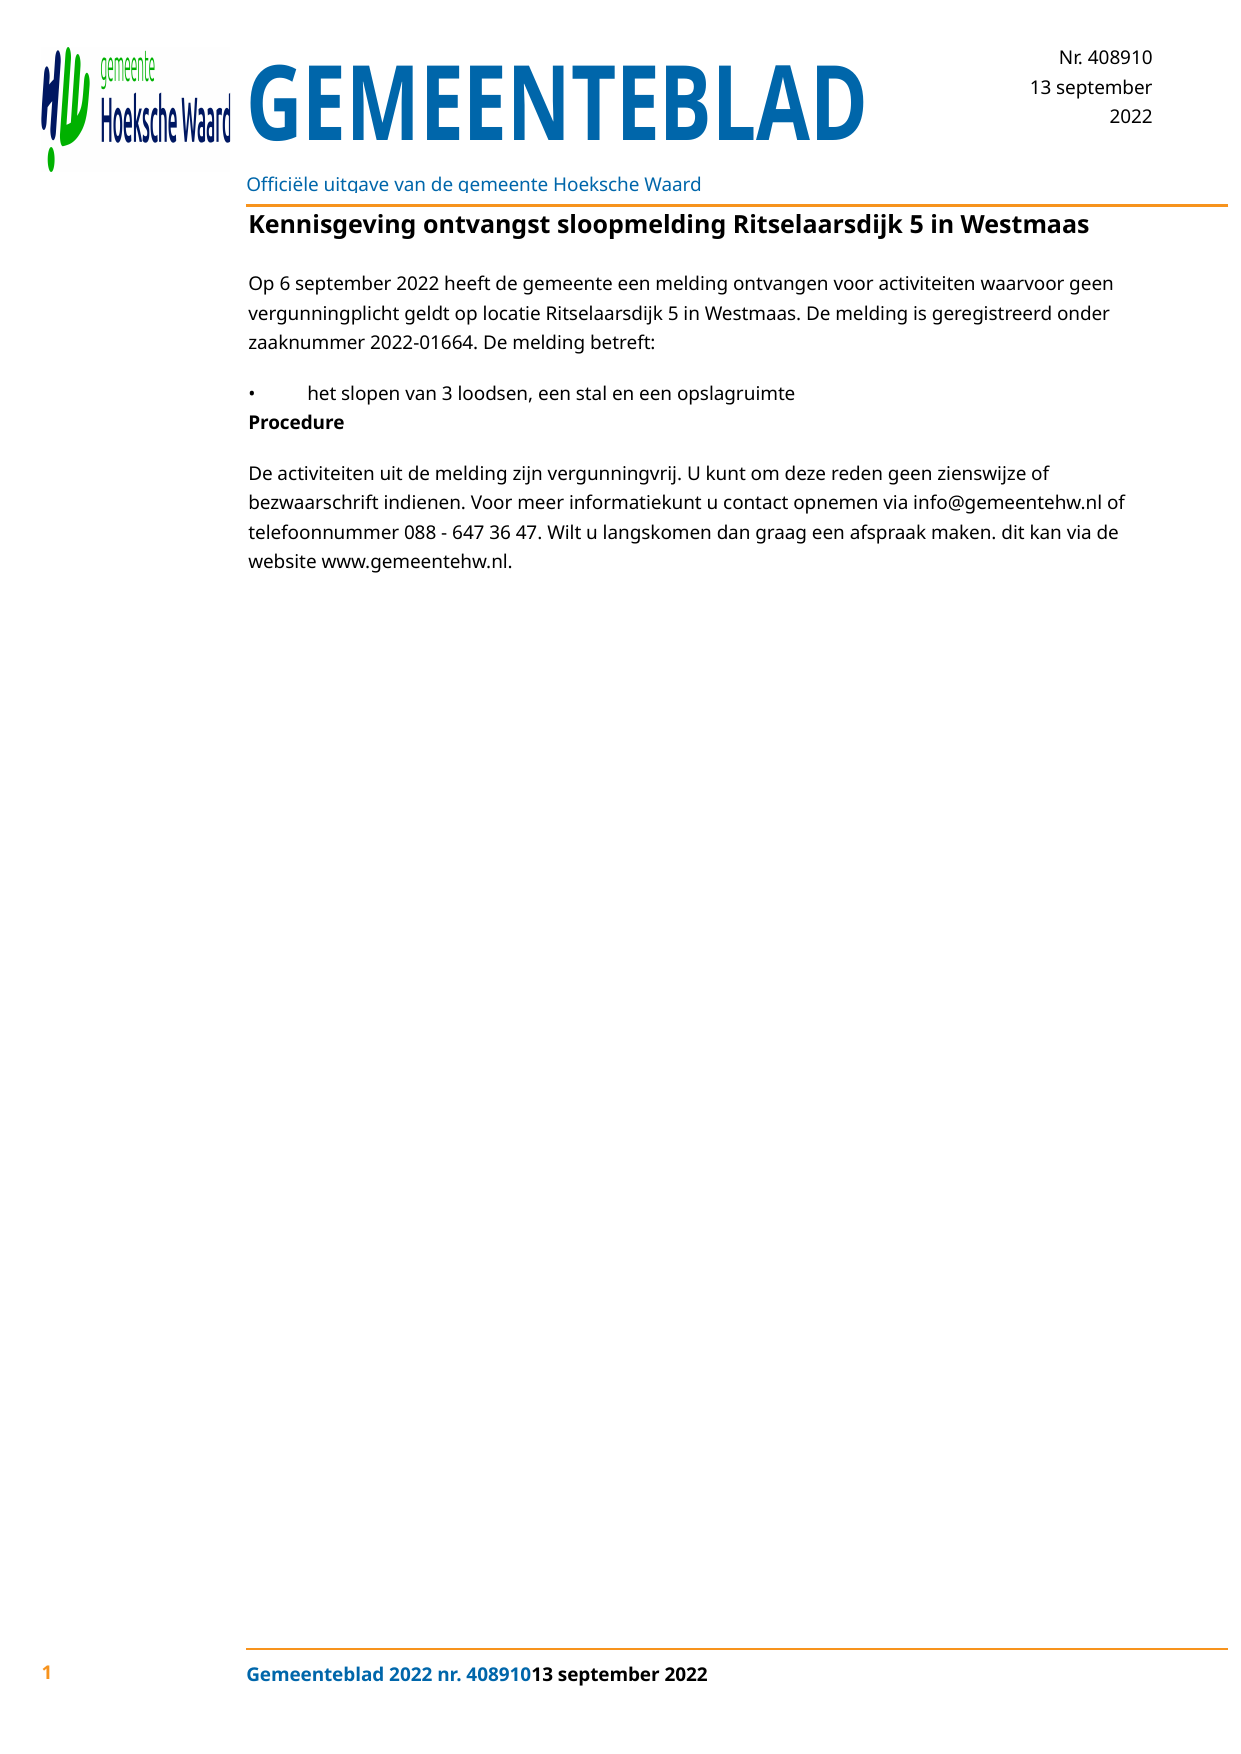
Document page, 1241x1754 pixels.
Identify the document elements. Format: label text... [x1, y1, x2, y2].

text De activiteiten uit de melding zijn vergunningvrij. U kunt om deze reden geen zienswijze of bezwaarschrift indienen. Voor meer informatiekunt u contact opnemen via info@gemeentehw.nl of telefoonnummer 088 - 647 36 47. Wilt u langskomen dan graag een afspraak maken. dit kan via de website www.gemeentehw.nl. [248, 460, 1152, 574]
picture [41, 47, 231, 172]
list het slopen van 3 loodsen, een stal en een opslagruimte [248, 380, 1152, 406]
text Procedure [248, 409, 1152, 435]
text Op 6 september 2022 heeft de gemeente een melding ontvangen voor activiteiten waarvoor geen vergunningplicht geldt op locatie Ritselaarsdijk 5 in Westmaas. De melding is geregistreerd onder zaaknummer 2022-01664. De melding betreft: [248, 270, 1152, 355]
text Kennisgeving ontvangst sloopmelding Ritselaarsdijk 5 in Westmaas [248, 207, 1152, 241]
